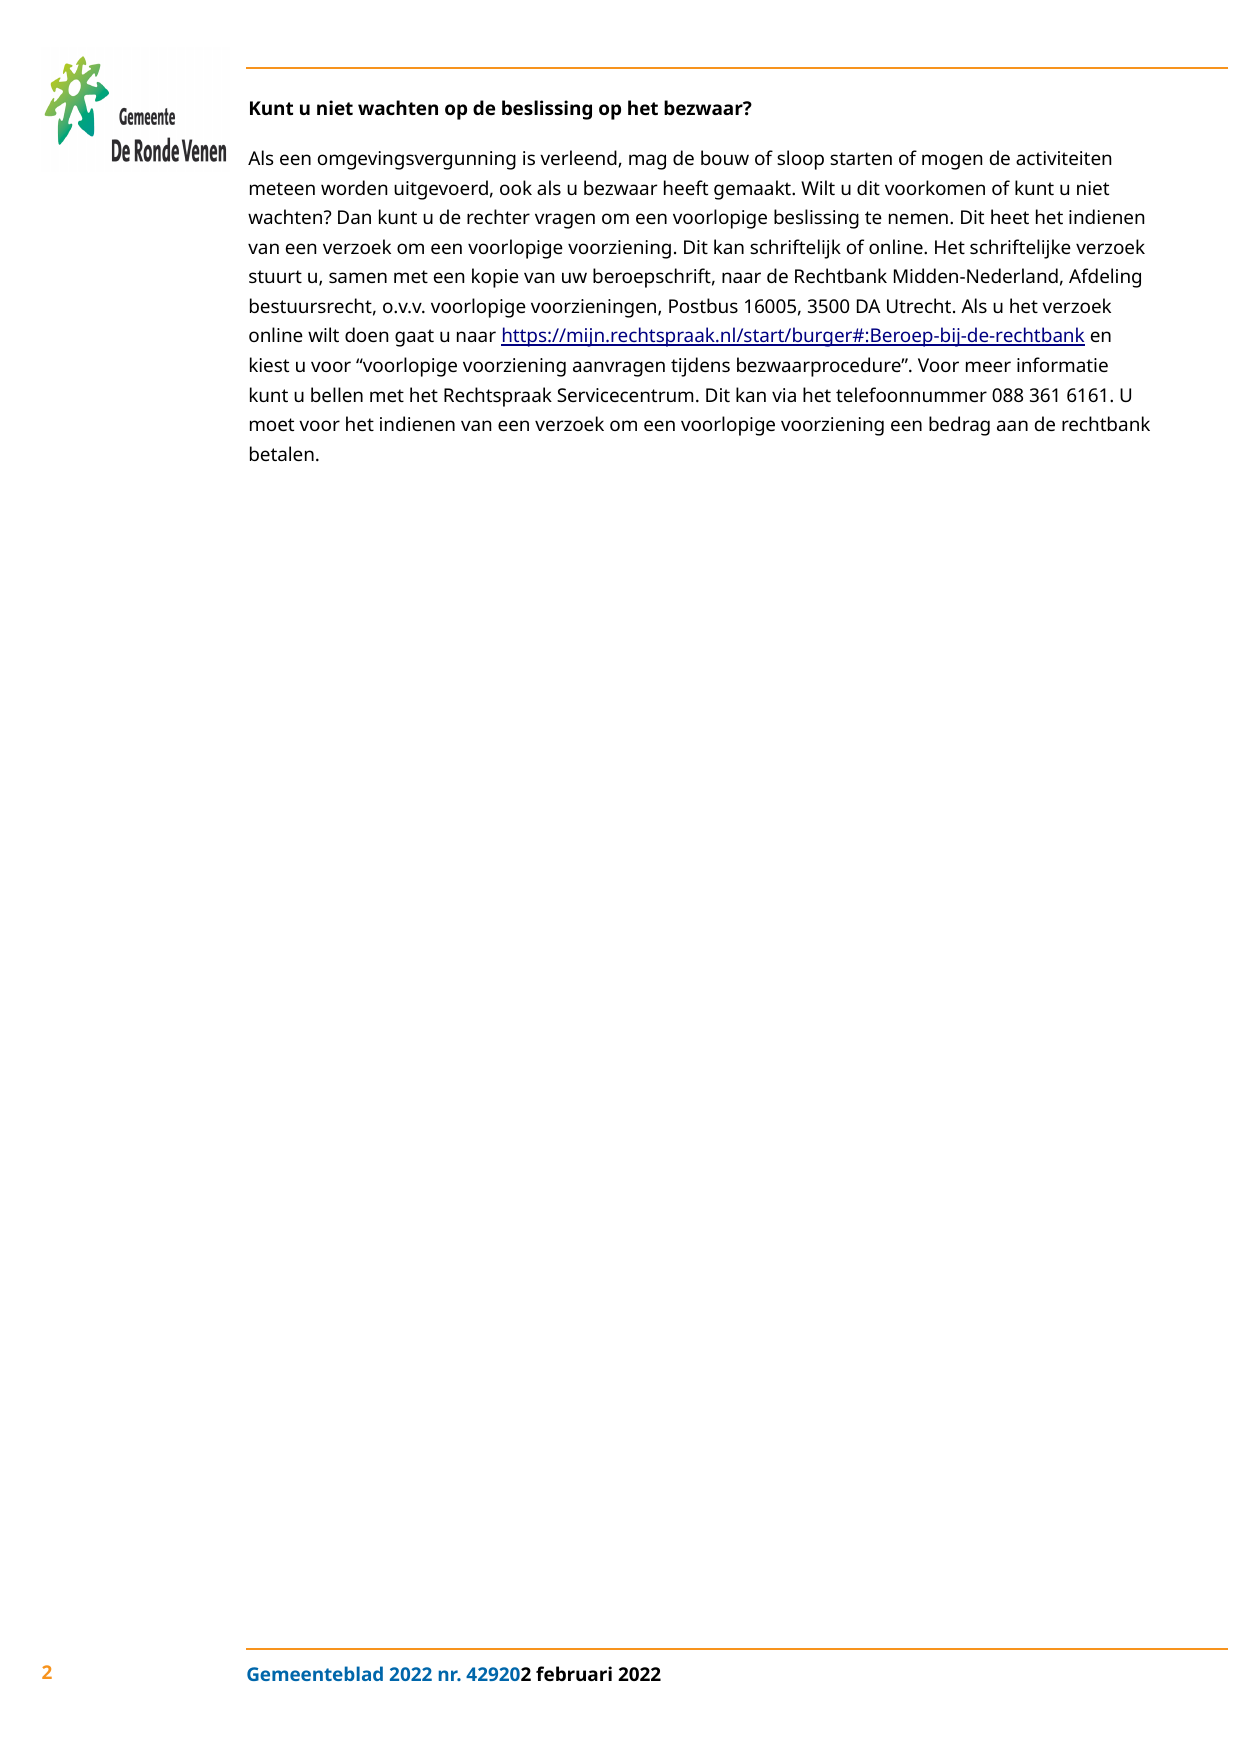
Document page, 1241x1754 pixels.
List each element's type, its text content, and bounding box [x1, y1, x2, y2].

text Kunt u niet wachten op de beslissing op het bezwaar? [248, 95, 1152, 121]
picture [41, 47, 231, 172]
text Als een omgevingsvergunning is verleend, mag de bouw of sloop starten of mogen de activiteiten meteen worden uitgevoerd, ook als u bezwaar heeft gemaakt. Wilt u dit voorkomen of kunt u niet wachten? Dan kunt u de rechter vragen om een voorlopige beslissing te nemen. Dit heet het indienen van een verzoek om een voorlopige voorziening. Dit kan schriftelijk of online. Het schriftelijke verzoek stuurt u, samen met een kopie van uw beroepschrift, naar de Rechtbank Midden-Nederland, Afdeling bestuursrecht, o.v.v. voorlopige voorzieningen, Postbus 16005, 3500 DA Utrecht. Als u het verzoek online wilt doen gaat u naar https://mijn.rechtspraak.nl/start/burger#:Beroep-bij-de-rechtbank en kiest u voor “voorlopige voorziening aanvragen tijdens bezwaarprocedure”. Voor meer informatie kunt u bellen met het Rechtspraak Servicecentrum. Dit kan via het telefoonnummer 088 361 6161. U moet voor het indienen van een verzoek om een voorlopige voorziening een bedrag aan de rechtbank betalen. [248, 145, 1152, 467]
